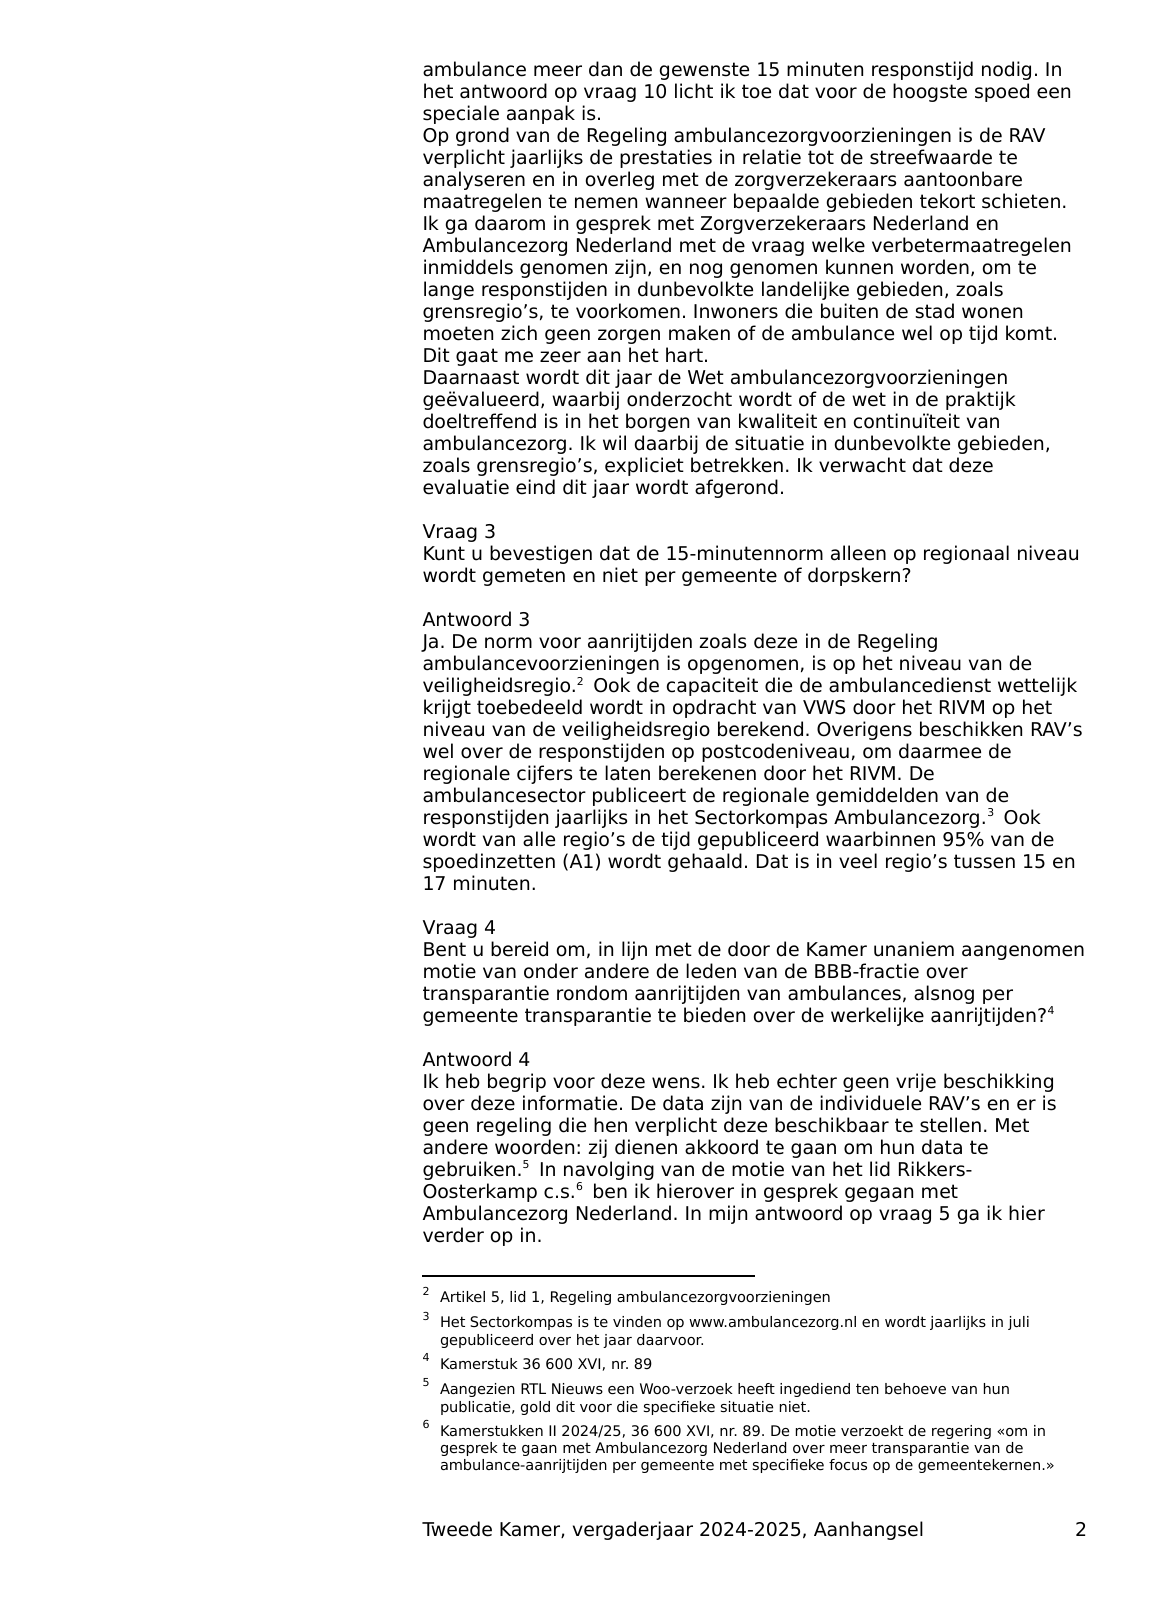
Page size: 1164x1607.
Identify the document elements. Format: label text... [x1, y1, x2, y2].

text Antwoord 3 [422, 609, 1087, 631]
text Kunt u bevestigen dat de 15-minutennorm alleen op regionaal niveau wordt gemeten en niet per gemeente of dorpskern? [422, 543, 1087, 587]
text Ja. De norm voor aanrijtijden zoals deze in de Regeling ambulancevoorzieningen is opgenomen, is op het niveau van de veiligheidsregio. Ook de capaciteit die de ambulancedienst wettelijk krijgt toebedeeld wordt in opdracht van VWS door het RIVM op het niveau van de veiligheidsregio berekend. Overigens beschikken RAV’s wel over de responstijden op postcodeniveau, om daarmee de regionale cijfers te laten berekenen door het RIVM. De ambulancesector publiceert de regionale gemiddelden van de responstijden jaarlijks in het Sectorkompas Ambulancezorg. Ook wordt van alle regio’s de tijd gepubliceerd waarbinnen 95% van de spoedinzetten (A1) wordt gehaald. Dat is in veel regio’s tussen 15 en 17 minuten. [422, 631, 1087, 895]
text Bent u bereid om, in lijn met de door de Kamer unaniem aangenomen motie van onder andere de leden van de BBB-fractie over transparantie rondom aanrijtijden van ambulances, alsnog per gemeente transparantie te bieden over de werkelijke aanrijtijden? [422, 939, 1087, 1027]
text Vraag 4 [422, 917, 1087, 939]
text Vraag 3 [422, 521, 1087, 543]
text ambulance meer dan de gewenste 15 minuten responstijd nodig. In het antwoord op vraag 10 licht ik toe dat voor de hoogste spoed een speciale aanpak is. [422, 59, 1087, 125]
text Ik heb begrip voor deze wens. Ik heb echter geen vrije beschikking over deze informatie. De data zijn van de individuele RAV’s en er is geen regeling die hen verplicht deze beschikbaar te stellen. Met andere woorden: zij dienen akkoord te gaan om hun data te gebruiken. In navolging van de motie van het lid Rikkers-Oosterkamp c.s. ben ik hierover in gesprek gegaan met Ambulancezorg Nederland. In mijn antwoord op vraag 5 ga ik hier verder op in. [422, 1071, 1087, 1247]
text Het Sectorkompas is te vinden op www.ambulancezorg.nl en wordt jaarlijks in juli gepubliceerd over het jaar daarvoor. [422, 1310, 1087, 1349]
text Antwoord 4 [422, 1049, 1087, 1071]
text Daarnaast wordt dit jaar de Wet ambulancezorgvoorzieningen geëvalueerd, waarbij onderzocht wordt of de wet in de praktijk doeltreffend is in het borgen van kwaliteit en continuïteit van ambulancezorg. Ik wil daarbij de situatie in dunbevolkte gebieden, zoals grensregio’s, expliciet betrekken. Ik verwacht dat deze evaluatie eind dit jaar wordt afgerond. [422, 367, 1087, 499]
text Artikel 5, lid 1, Regeling ambulancezorgvoorzieningen [422, 1285, 1087, 1307]
text Kamerstuk 36 600 XVI, nr. 89 [422, 1352, 1087, 1374]
text Aangezien RTL Nieuws een Woo-verzoek heeft ingediend ten behoeve van hun publicatie, gold dit voor die specifieke situatie niet. [422, 1377, 1087, 1416]
text Op grond van de Regeling ambulancezorgvoorzieningen is de RAV verplicht jaarlijks de prestaties in relatie tot de streefwaarde te analyseren en in overleg met de zorgverzekeraars aantoonbare maatregelen te nemen wanneer bepaalde gebieden tekort schieten. [422, 125, 1087, 213]
text Kamerstukken II 2024/25, 36 600 XVI, nr. 89. De motie verzoekt de regering «om in gesprek te gaan met Ambulancezorg Nederland over meer transparantie van de ambulance-aanrijtijden per gemeente met specifieke focus op de gemeentekernen.» [422, 1418, 1087, 1474]
text Ik ga daarom in gesprek met Zorgverzekeraars Nederland en Ambulancezorg Nederland met de vraag welke verbetermaatregelen inmiddels genomen zijn, en nog genomen kunnen worden, om te lange responstijden in dunbevolkte landelijke gebieden, zoals grensregio’s, te voorkomen. Inwoners die buiten de stad wonen moeten zich geen zorgen maken of de ambulance wel op tijd komt. Dit gaat me zeer aan het hart. [422, 213, 1087, 367]
